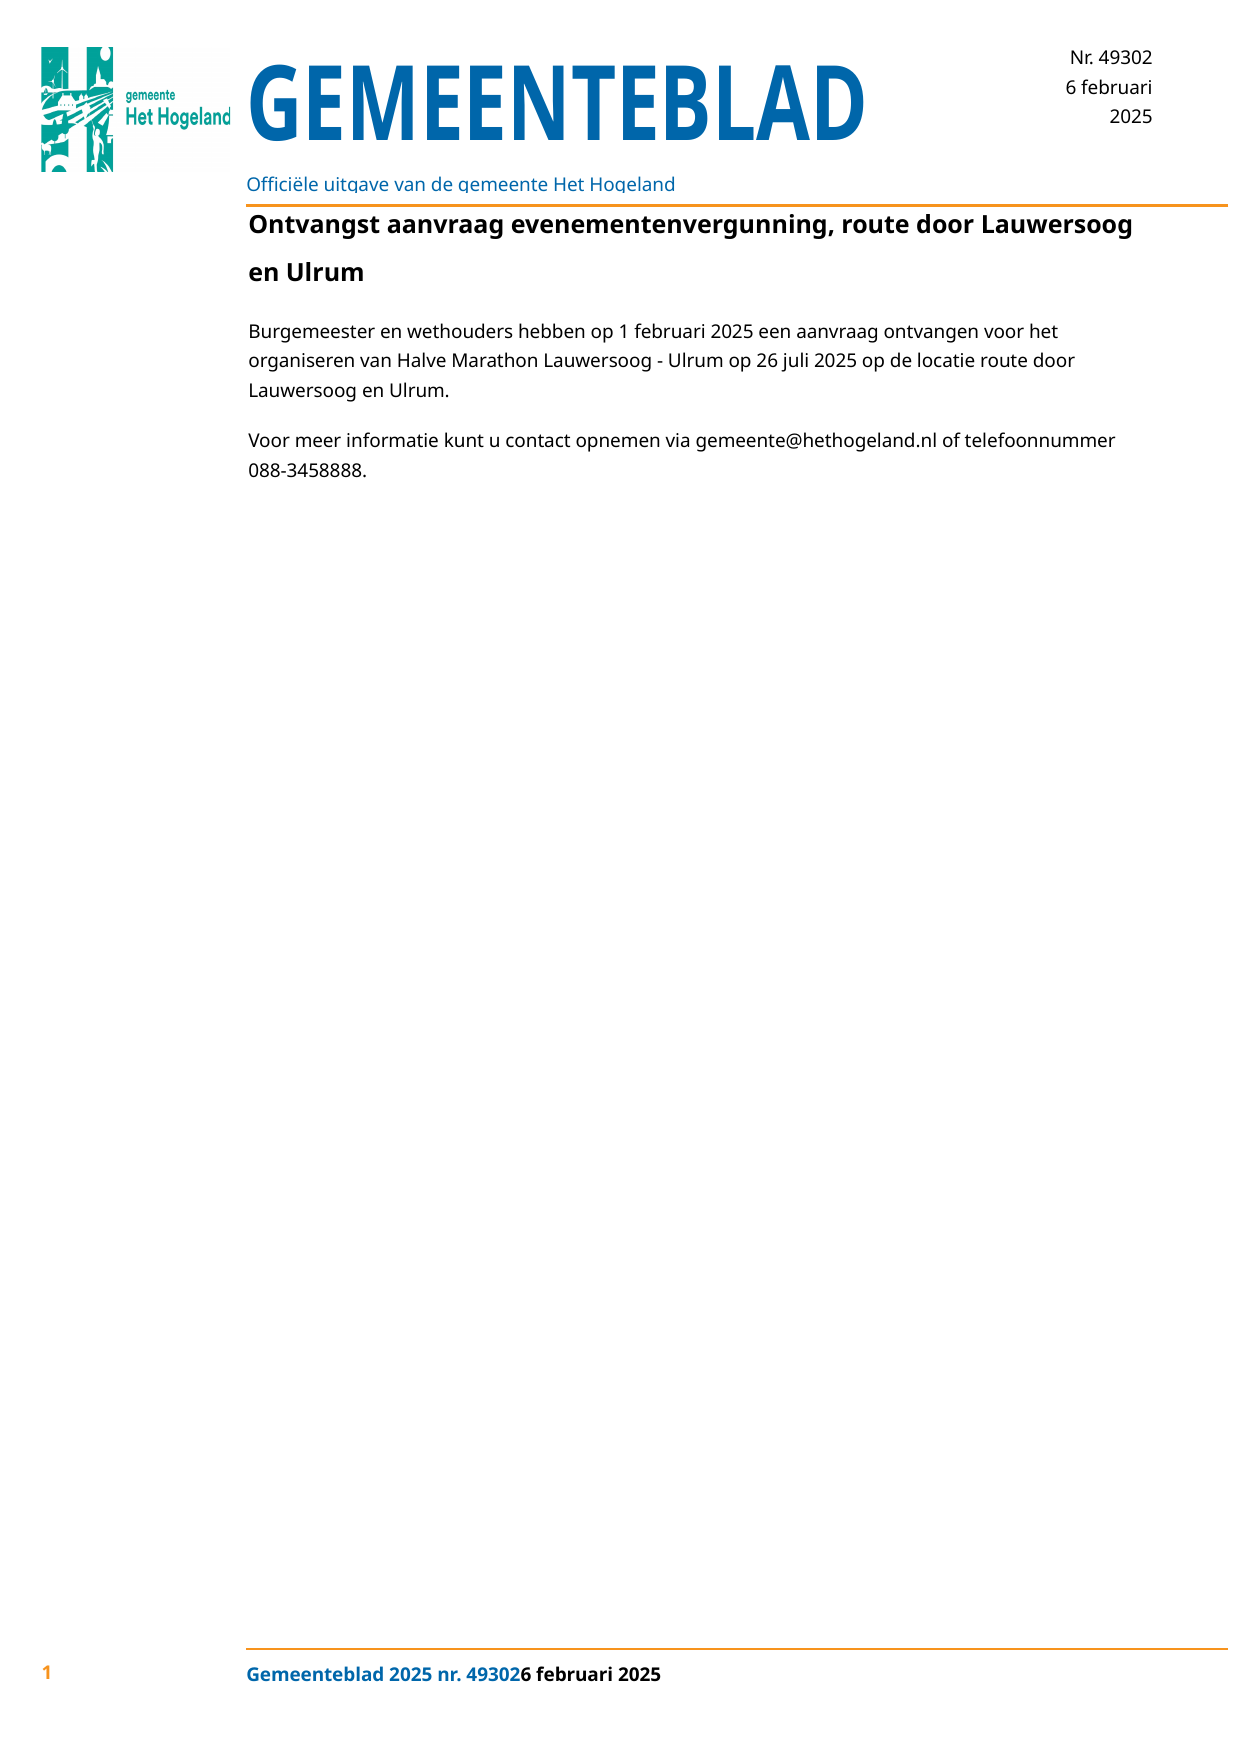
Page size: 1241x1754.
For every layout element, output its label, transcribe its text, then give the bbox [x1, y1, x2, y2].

picture [41, 47, 231, 172]
text Burgemeester en wethouders hebben op 1 februari 2025 een aanvraag ontvangen voor het organiseren van Halve Marathon Lauwersoog - Ulrum op 26 juli 2025 op de locatie route door Lauwersoog en Ulrum. [248, 318, 1152, 403]
text Ontvangst aanvraag evenementenvergunning, route door Lauwersoog en Ulrum [248, 207, 1152, 288]
text Voor meer informatie kunt u contact opnemen via gemeente@hethogeland.nl of telefoonnummer 088-3458888. [248, 427, 1152, 483]
